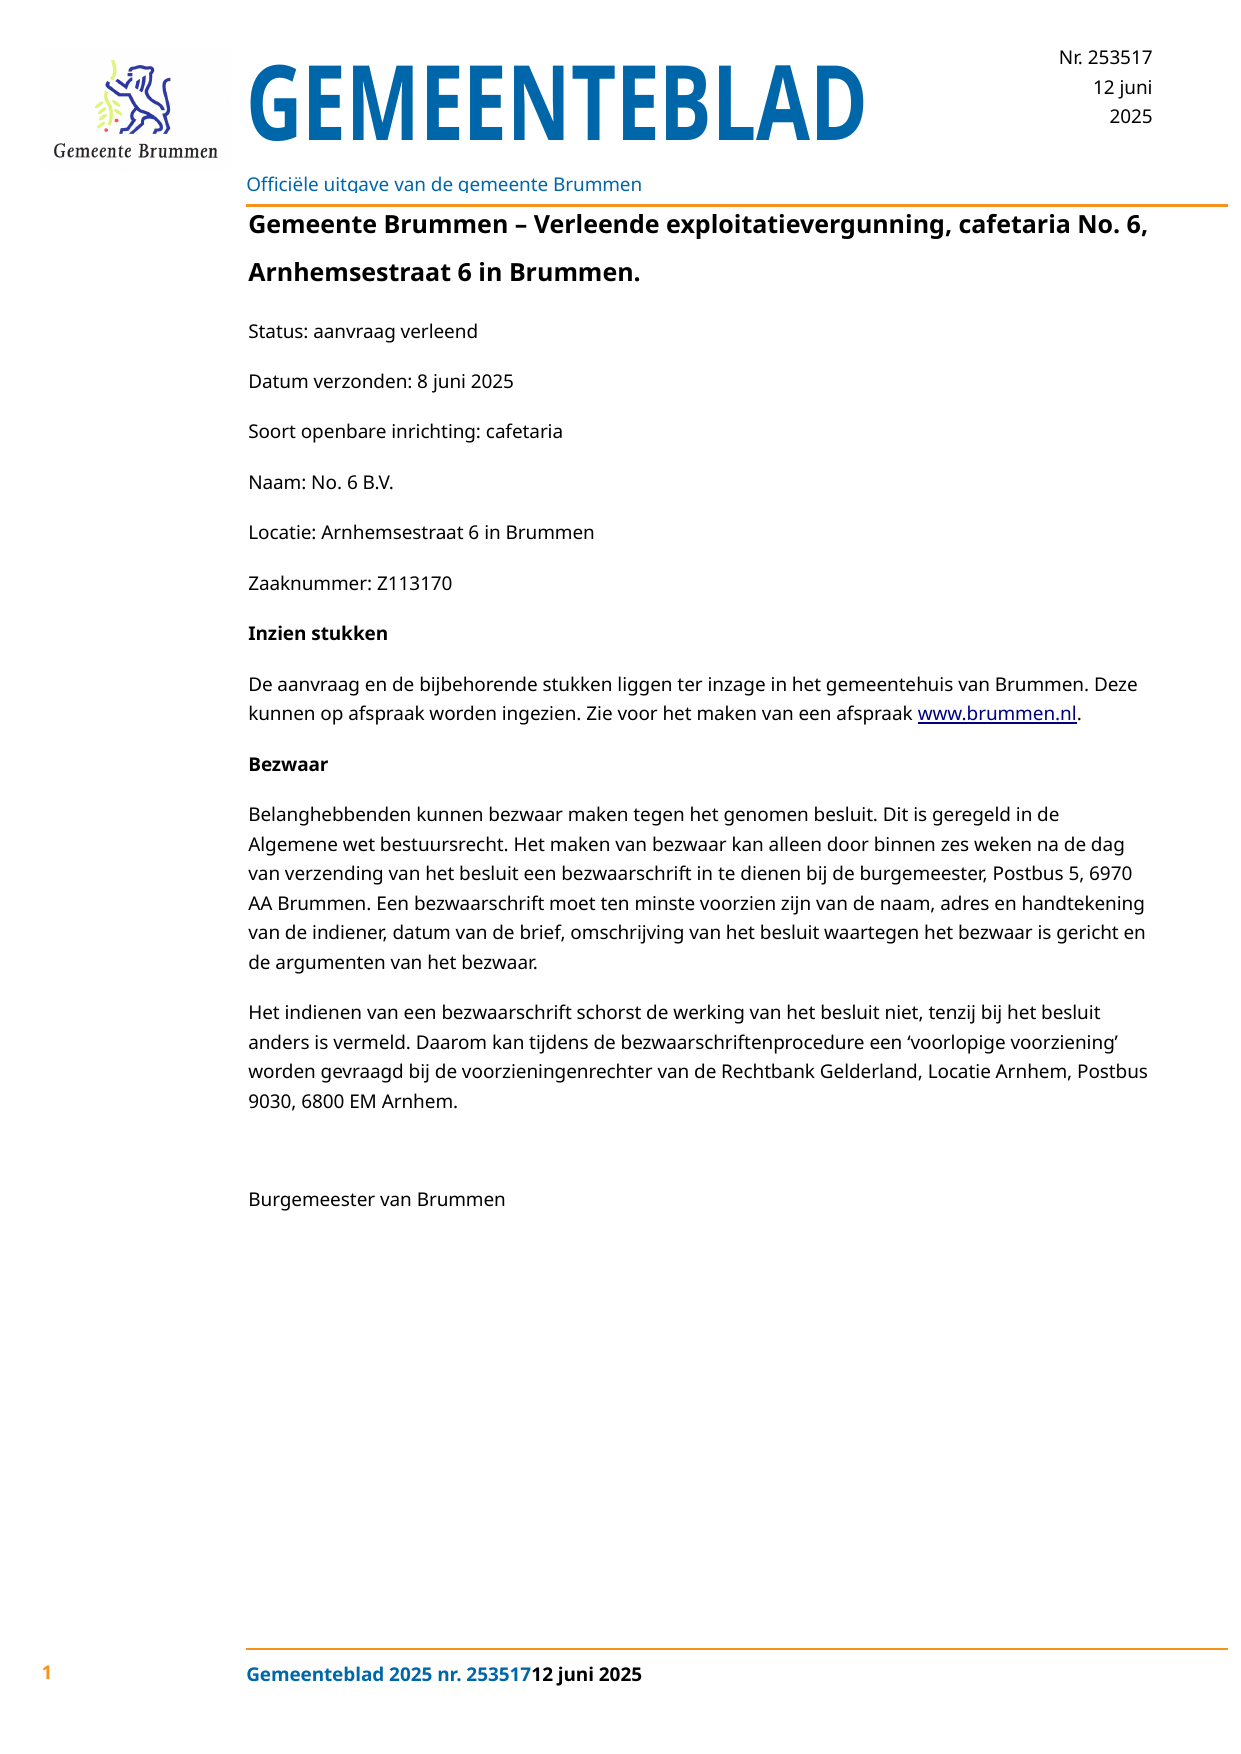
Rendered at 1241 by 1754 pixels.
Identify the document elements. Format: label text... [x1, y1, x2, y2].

text Belanghebbenden kunnen bezwaar maken tegen het genomen besluit. Dit is geregeld in de Algemene wet bestuursrecht. Het maken van bezwaar kan alleen door binnen zes weken na de dag van verzending van het besluit een bezwaarschrift in te dienen bij de burgemeester, Postbus 5, 6970 AA Brummen. Een bezwaarschrift moet ten minste voorzien zijn van de naam, adres en handtekening van de indiener, datum van de brief, omschrijving van het besluit waartegen het bezwaar is gericht en de argumenten van het bezwaar. [248, 801, 1152, 975]
text Bezwaar [248, 751, 1152, 777]
text Naam: No. 6 B.V. [248, 469, 1152, 495]
text Locatie: Arnhemsestraat 6 in Brummen [248, 519, 1152, 545]
text Status: aanvraag verleend [248, 318, 1152, 344]
text De aanvraag en de bijbehorende stukken liggen ter inzage in het gemeentehuis van Brummen. Deze kunnen op afspraak worden ingezien. Zie voor het maken van een afspraak www.brummen.nl. [248, 671, 1152, 726]
text Datum verzonden: 8 juni 2025 [248, 368, 1152, 394]
text Inzien stukken [248, 620, 1152, 646]
text Soort openbare inrichting: cafetaria [248, 419, 1152, 444]
text Het indienen van een bezwaarschrift schorst de werking van het besluit niet, tenzij bij het besluit anders is vermeld. Daarom kan tijdens de bezwaarschriftenprocedure een ‘voorlopige voorziening’ worden gevraagd bij de voorzieningenrechter van de Rechtbank Gelderland, Locatie Arnhem, Postbus 9030, 6800 EM Arnhem. [248, 999, 1152, 1114]
text Zaaknummer: Z113170 [248, 570, 1152, 596]
text Burgemeester van Brummen [248, 1187, 1152, 1212]
text Gemeente Brummen – Verleende exploitatievergunning, cafetaria No. 6, Arnhemsestraat 6 in Brummen. [248, 207, 1152, 288]
picture [41, 47, 231, 172]
